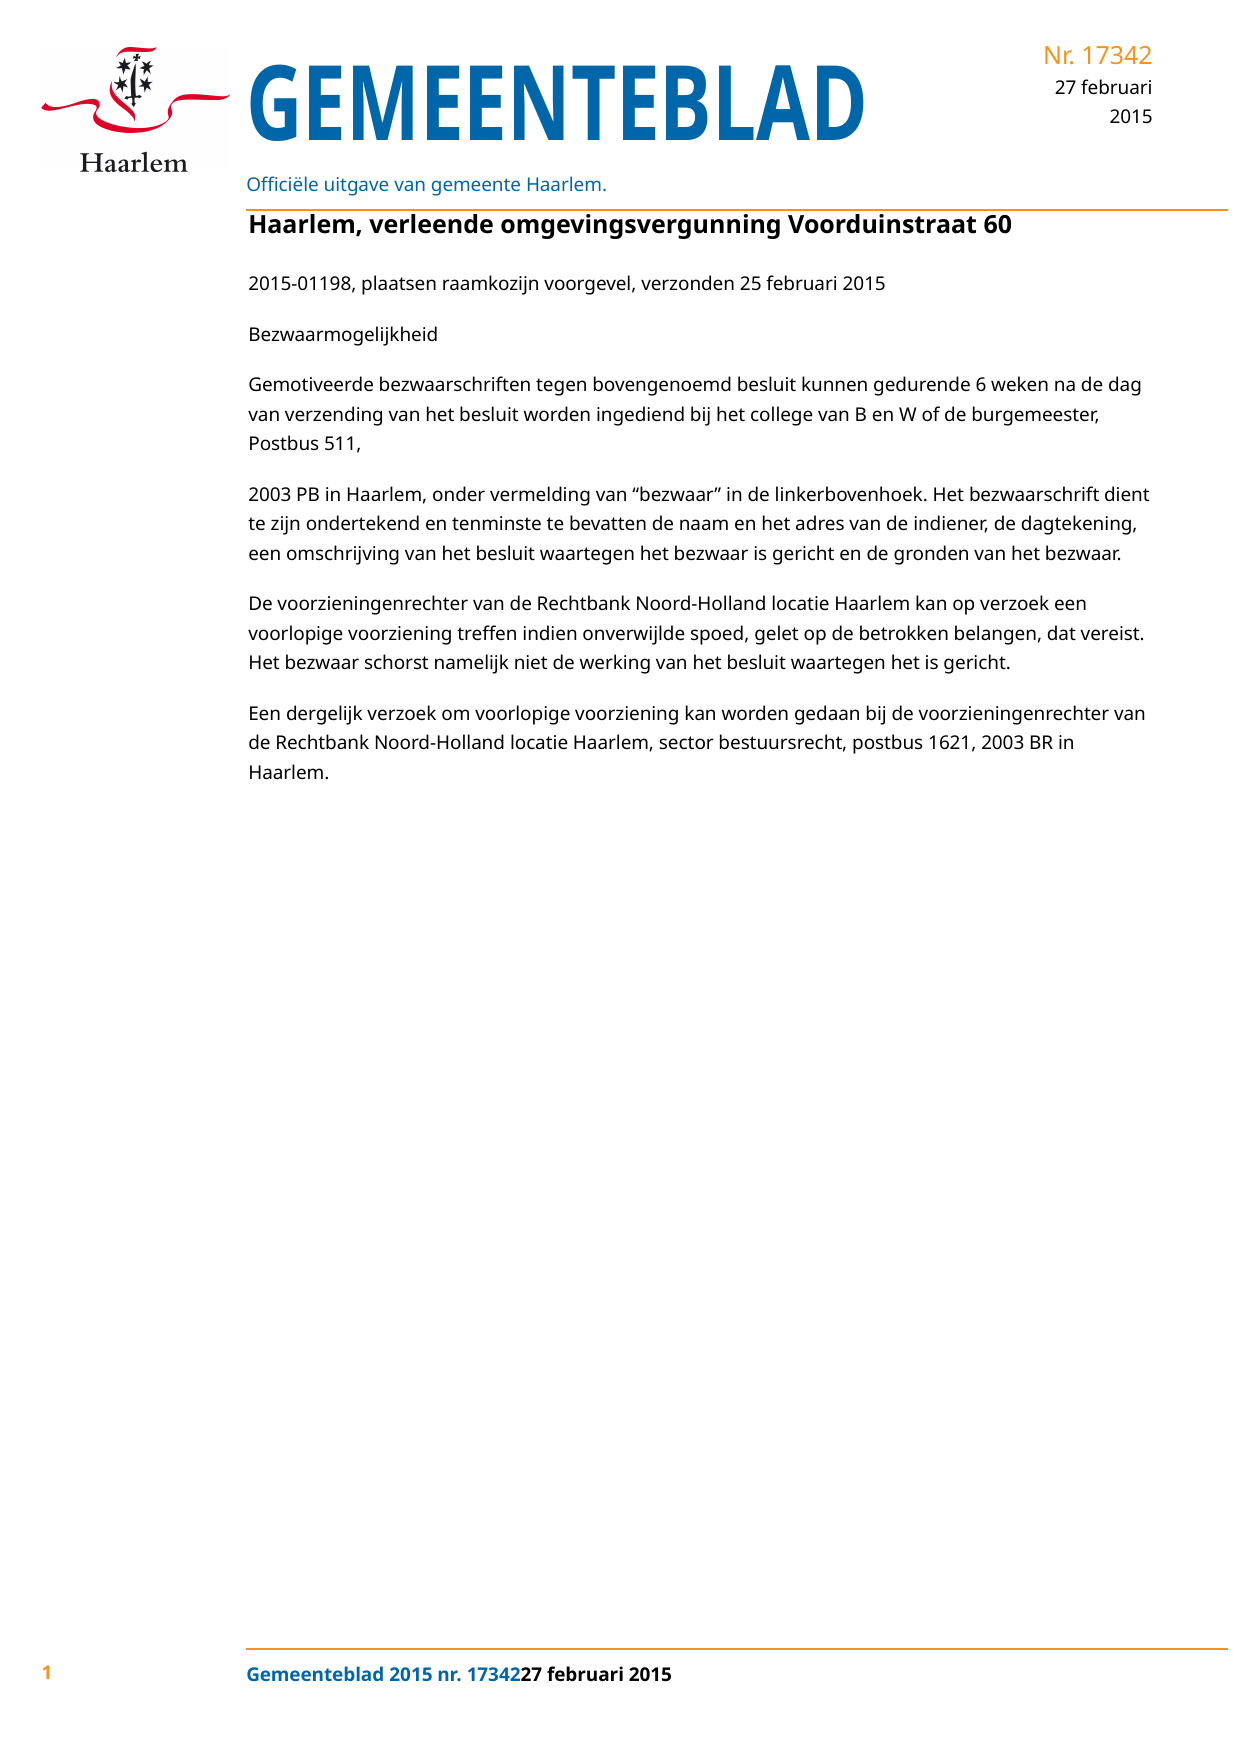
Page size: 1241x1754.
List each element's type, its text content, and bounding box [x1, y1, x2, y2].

text Haarlem, verleende omgevingsvergunning Voorduinstraat 60 [248, 211, 1152, 241]
text 2015-01198, plaatsen raamkozijn voorgevel, verzonden 25 februari 2015 [248, 270, 1152, 296]
text Een dergelijk verzoek om voorlopige voorziening kan worden gedaan bij de voorzieningenrechter van de Rechtbank Noord-Holland locatie Haarlem, sector bestuursrecht, postbus 1621, 2003 BR in Haarlem. [248, 700, 1152, 785]
text Bezwaarmogelijkheid [248, 321, 1152, 346]
text 2003 PB in Haarlem, onder vermelding van “bezwaar” in de linkerbovenhoek. Het bezwaarschrift dient te zijn ondertekend en tenminste te bevatten de naam en het adres van de indiener, de dagtekening, een omschrijving van het besluit waartegen het bezwaar is gericht en de gronden van het bezwaar. [248, 481, 1152, 566]
picture [41, 47, 231, 172]
text De voorzieningenrechter van de Rechtbank Noord-Holland locatie Haarlem kan op verzoek een voorlopige voorziening treffen indien onverwijlde spoed, gelet op de betrokken belangen, dat vereist. Het bezwaar schorst namelijk niet de werking van het besluit waartegen het is gericht. [248, 590, 1152, 675]
text Gemotiveerde bezwaarschriften tegen bovengenoemd besluit kunnen gedurende 6 weken na de dag van verzending van het besluit worden ingediend bij het college van B en W of de burgemeester, Postbus 511, [248, 371, 1152, 456]
